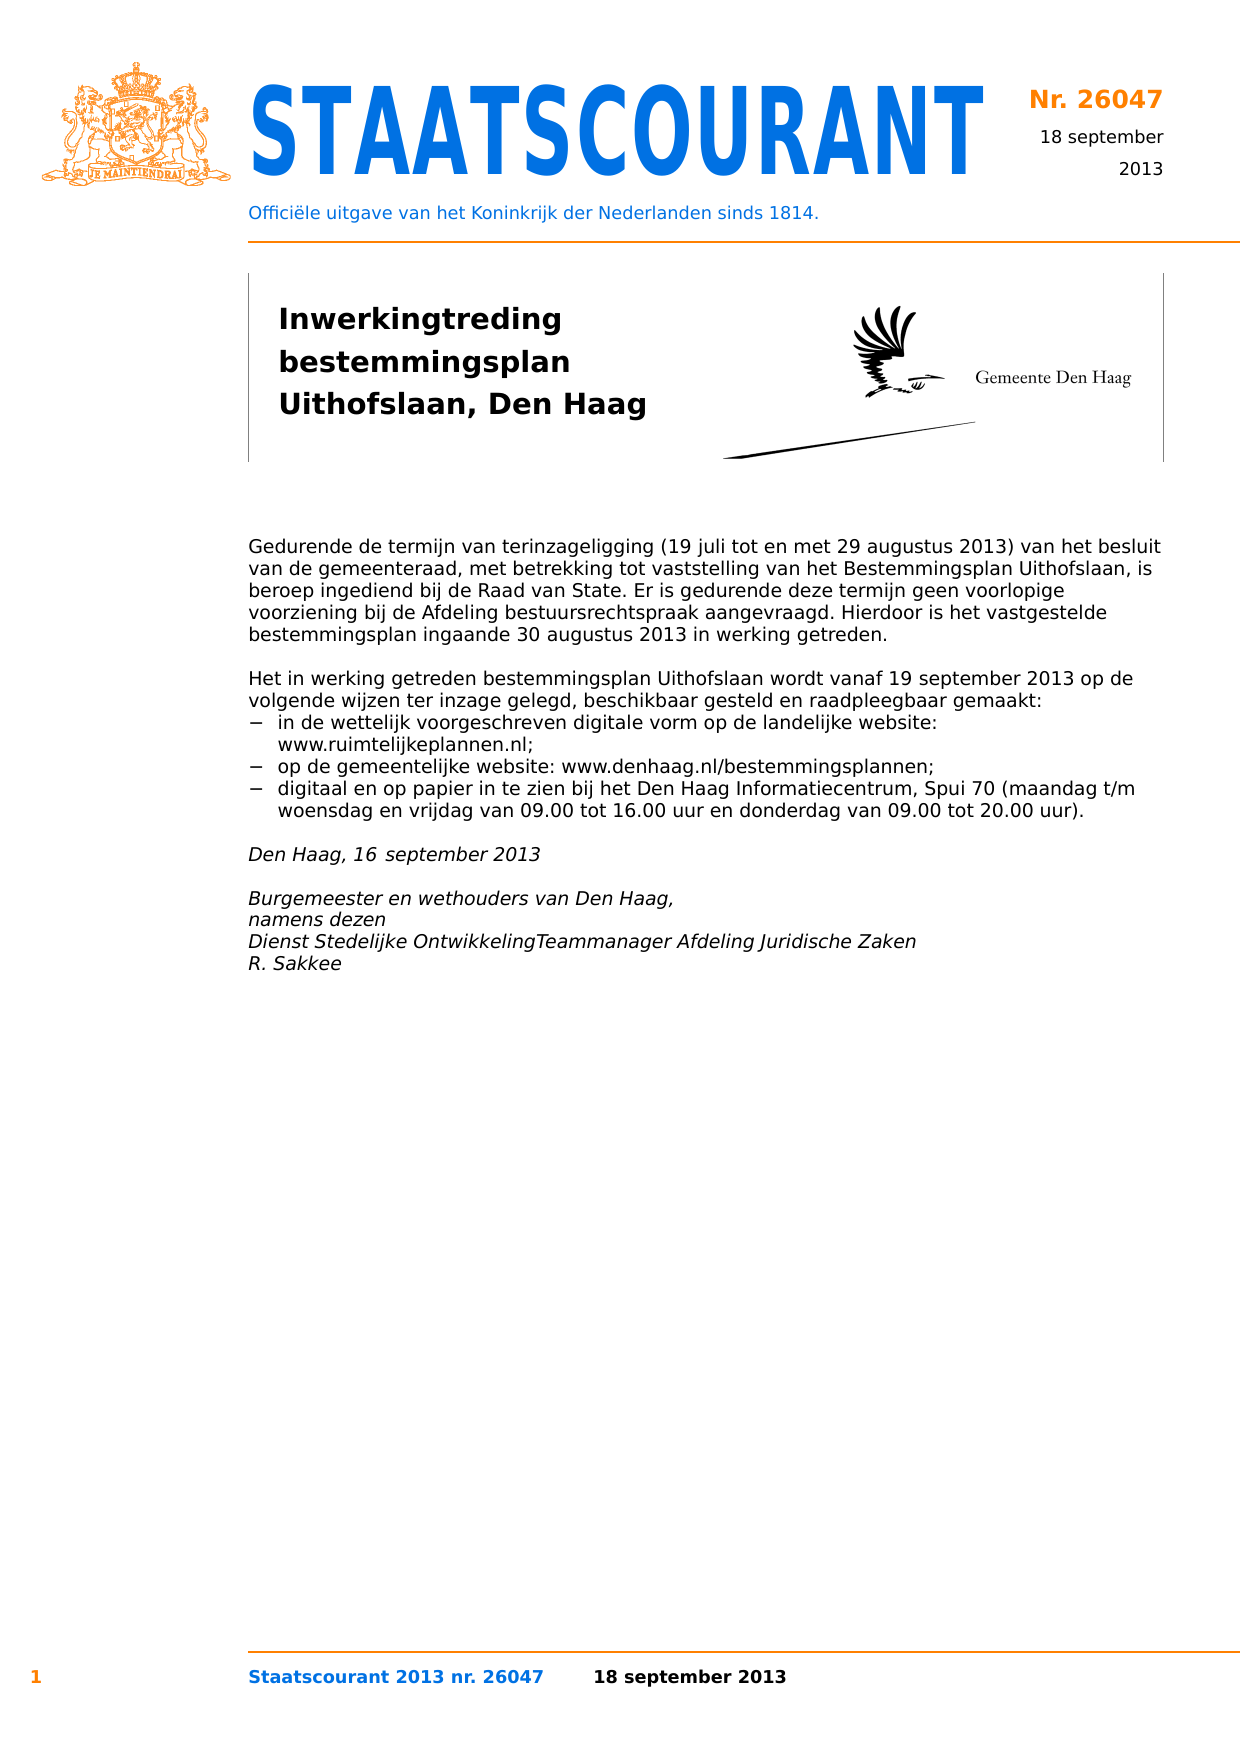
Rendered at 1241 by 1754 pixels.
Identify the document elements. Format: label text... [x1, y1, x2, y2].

table_cell 18 september [998, 121, 1240, 153]
text − digitaal en op papier in te zien bij het Den Haag Informatiecentrum, Spui 70 (maandag t/m woensdag en vrijdag van 09.00 tot 16.00 uur en donderdag van 09.00 tot 20.00 uur). [248, 778, 1163, 822]
picture [720, 302, 1134, 462]
table_header Nr. 26047 [998, 62, 1240, 121]
text Gedurende de termijn van terinzageligging (19 juli tot en met 29 augustus 2013) van het besluit van de gemeenteraad, met betrekking tot vaststelling van het Bestemmingsplan Uithofslaan, is beroep ingediend bij de Raad van State. Er is gedurende deze termijn geen voorlopige voorziening bij de Afdeling bestuursrechtspraak aangevraagd. Hierdoor is het vastgestelde bestemmingsplan ingaande 30 augustus 2013 in werking getreden. [248, 536, 1163, 646]
text Den Haag, 16 september 2013 [248, 843, 1163, 866]
text Burgemeester en wethouders van Den Haag, namens dezen Dienst Stedelijke OntwikkelingTeammanager Afdeling Juridische Zaken R. Sakkee [248, 887, 1163, 975]
subtitle Inwerkingtreding bestemmingsplan Uithofslaan, Den Haag [249, 273, 1163, 462]
text Het in werking getreden bestemmingsplan Uithofslaan wordt vanaf 19 september 2013 op de volgende wijzen ter inzage gelegd, beschikbaar gesteld en raadpleegbaar gemaakt: [248, 668, 1163, 712]
text − op de gemeentelijke website: www.denhaag.nl/bestemmingsplannen; [248, 756, 1163, 778]
table_cell 2013 [998, 153, 1240, 203]
picture [41, 62, 231, 186]
table_cell Officiële uitgave van het Koninkrijk der Nederlanden sinds 1814. [248, 203, 1240, 241]
table_header STAATSCOURANT [248, 62, 998, 203]
text − in de wettelijk voorgeschreven digitale vorm op de landelijke website: www.ruimtelijkeplannen.nl; [248, 712, 1163, 756]
table_header [25, 62, 248, 241]
